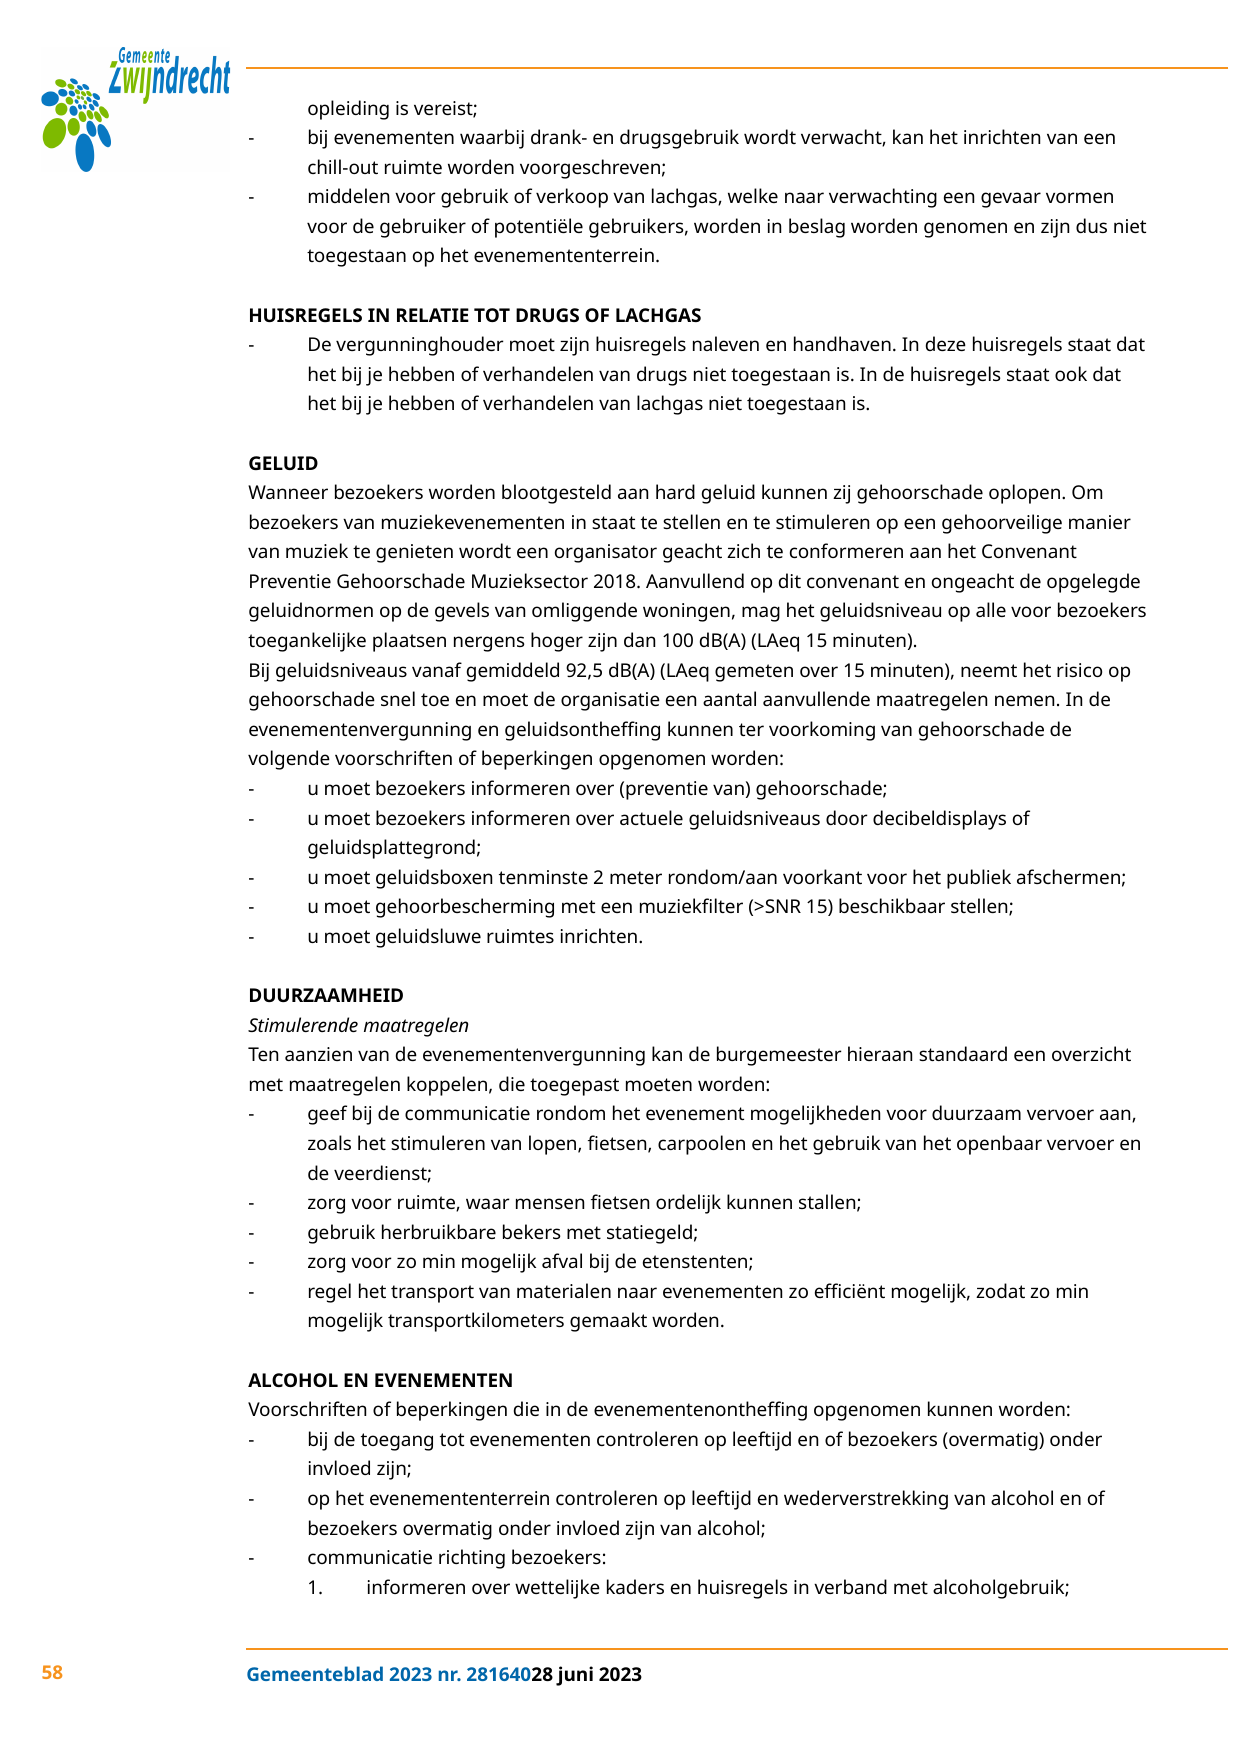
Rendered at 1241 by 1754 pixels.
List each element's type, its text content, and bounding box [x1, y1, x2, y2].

list u moet gehoorbescherming met een muziekfilter (>SNR 15) beschikbaar stellen; [248, 893, 1152, 919]
list bij de toegang tot evenementen controleren op leeftijd en of bezoekers (overmatig) onder invloed zijn; [248, 1426, 1152, 1481]
list De vergunninghouder moet zijn huisregels naleven en handhaven. In deze huisregels staat dat het bij je hebben of verhandelen van drugs niet toegestaan is. In de huisregels staat ook dat het bij je hebben of verhandelen van lachgas niet toegestaan is. [248, 331, 1152, 416]
text Stimulerende maatregelen [248, 1012, 1152, 1038]
list u moet bezoekers informeren over (preventie van) gehoorschade; [248, 775, 1152, 801]
list opleiding is vereist; [248, 95, 1152, 121]
list u moet geluidsluwe ruimtes inrichten. [248, 923, 1152, 949]
picture [41, 47, 231, 172]
list u moet geluidsboxen tenminste 2 meter rondom/aan voorkant voor het publiek afschermen; [248, 864, 1152, 890]
text Voorschriften of beperkingen die in de evenementenontheffing opgenomen kunnen worden: [248, 1396, 1152, 1422]
list informeren over wettelijke kaders en huisregels in verband met alcoholgebruik; [307, 1574, 1152, 1600]
list middelen voor gebruik of verkoop van lachgas, welke naar verwachting een gevaar vormen voor de gebruiker of potentiële gebruikers, worden in beslag worden genomen en zijn dus niet toegestaan op het evenemententerrein. [248, 183, 1152, 268]
list geef bij de communicatie rondom het evenement mogelijkheden voor duurzaam vervoer aan, zoals het stimuleren van lopen, fietsen, carpoolen en het gebruik van het openbaar vervoer en de veerdienst; [248, 1101, 1152, 1186]
text GELUID [248, 450, 1152, 476]
text Bij geluidsniveaus vanaf gemiddeld 92,5 dB(A) (LAeq gemeten over 15 minuten), neemt het risico op gehoorschade snel toe en moet de organisatie een aantal aanvullende maatregelen nemen. In de evenementenvergunning en geluidsontheffing kunnen ter voorkoming van gehoorschade de volgende voorschriften of beperkingen opgenomen worden: [248, 657, 1152, 771]
list communicatie richting bezoekers: [248, 1544, 1152, 1570]
list regel het transport van materialen naar evenementen zo efficiënt mogelijk, zodat zo min mogelijk transportkilometers gemaakt worden. [248, 1278, 1152, 1333]
text Wanneer bezoekers worden blootgesteld aan hard geluid kunnen zij gehoorschade oplopen. Om bezoekers van muziekevenementen in staat te stellen en te stimuleren op een gehoorveilige manier van muziek te genieten wordt een organisator geacht zich te conformeren aan het Convenant Preventie Gehoorschade Muzieksector 2018. Aanvullend op dit convenant en ongeacht de opgelegde geluidnormen op de gevels van omliggende woningen, mag het geluidsniveau op alle voor bezoekers toegankelijke plaatsen nergens hoger zijn dan 100 dB(A) (LAeq 15 minuten). [248, 479, 1152, 653]
list zorg voor zo min mogelijk afval bij de etenstenten; [248, 1248, 1152, 1274]
list op het evenemententerrein controleren op leeftijd en wederverstrekking van alcohol en of bezoekers overmatig onder invloed zijn van alcohol; [248, 1485, 1152, 1541]
list gebruik herbruikbare bekers met statiegeld; [248, 1219, 1152, 1245]
text DUURZAAMHEID [248, 982, 1152, 1008]
text ALCOHOL EN EVENEMENTEN [248, 1367, 1152, 1393]
text HUISREGELS IN RELATIE TOT DRUGS OF LACHGAS [248, 302, 1152, 328]
list zorg voor ruimte, waar mensen fietsen ordelijk kunnen stallen; [248, 1189, 1152, 1215]
list bij evenementen waarbij drank- en drugsgebruik wordt verwacht, kan het inrichten van een chill-out ruimte worden voorgeschreven; [248, 124, 1152, 180]
text Ten aanzien van de evenementenvergunning kan de burgemeester hieraan standaard een overzicht met maatregelen koppelen, die toegepast moeten worden: [248, 1041, 1152, 1097]
list u moet bezoekers informeren over actuele geluidsniveaus door decibeldisplays of geluidsplattegrond; [248, 805, 1152, 860]
